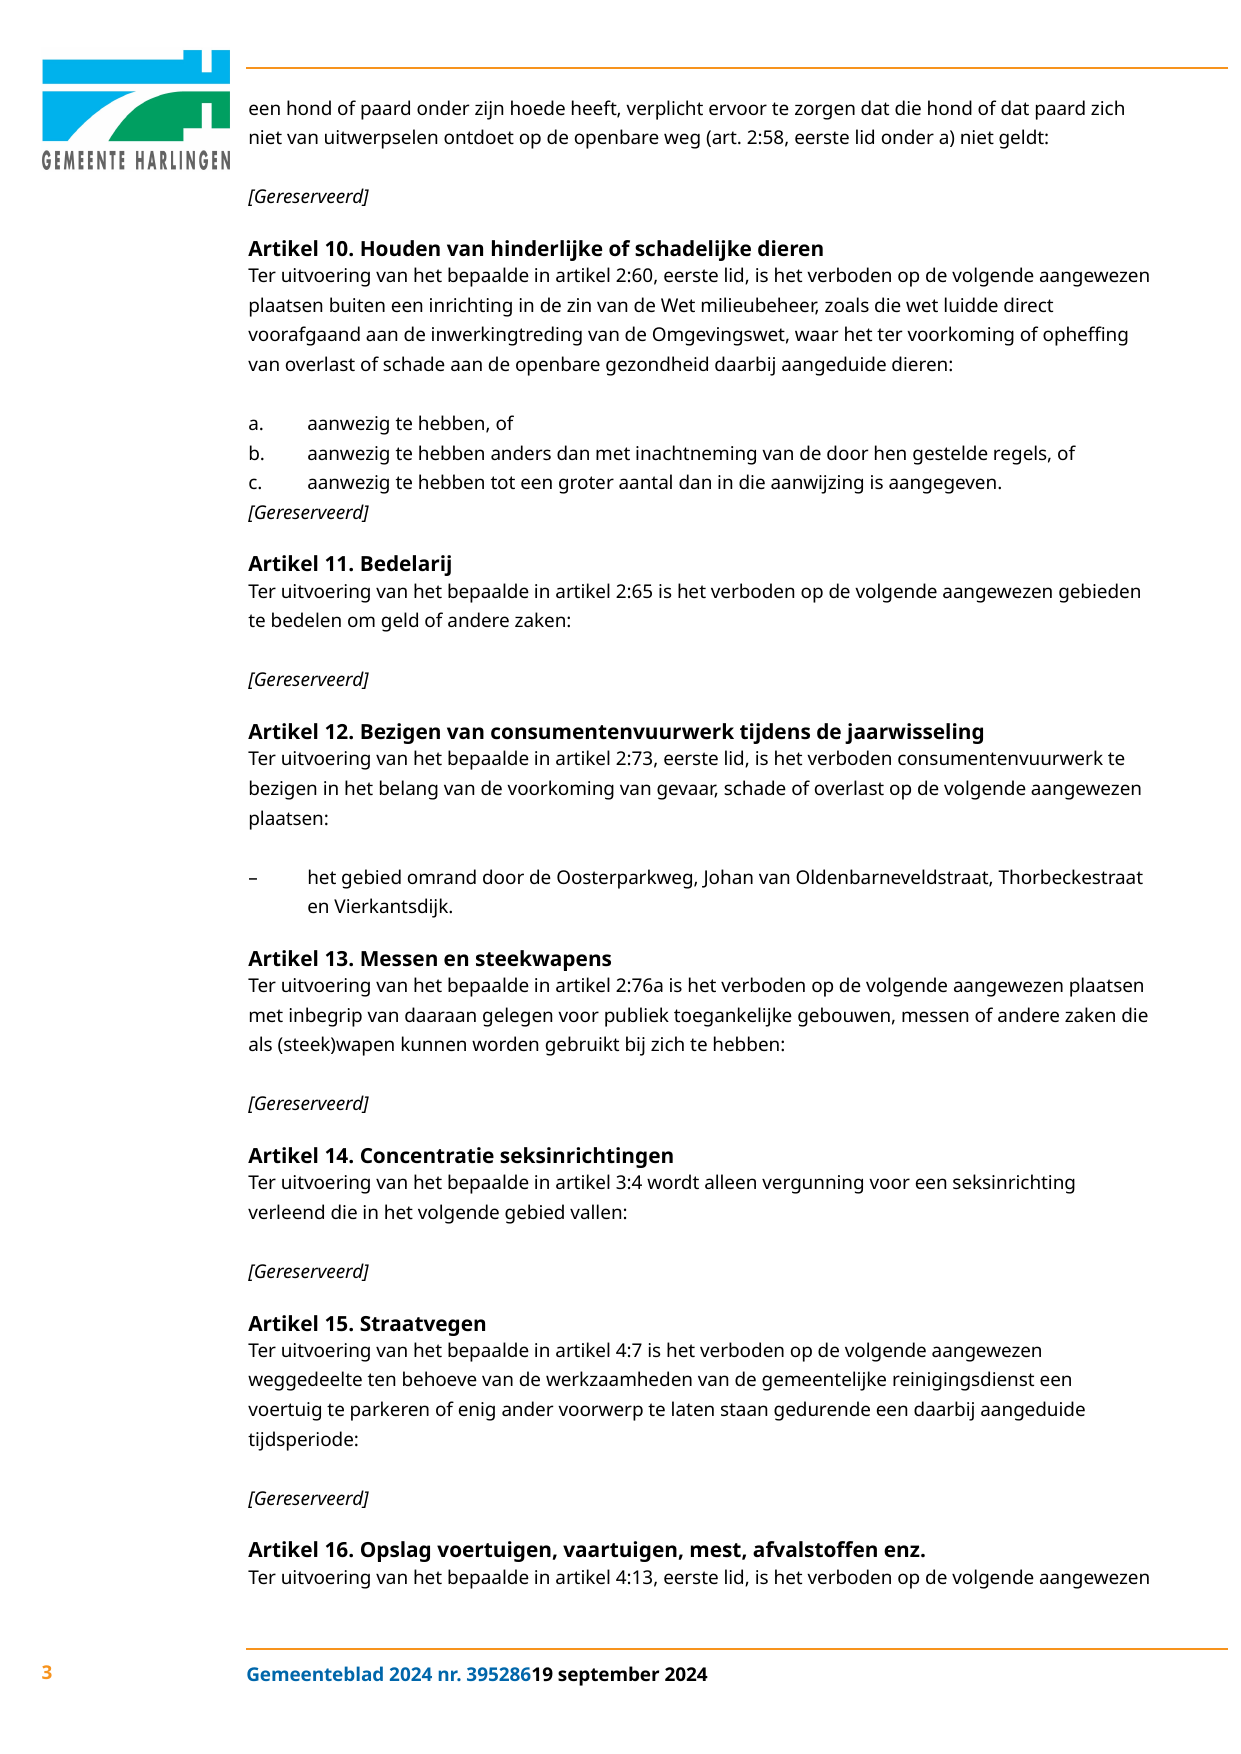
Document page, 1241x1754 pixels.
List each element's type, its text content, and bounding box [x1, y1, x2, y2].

text Artikel 14. Concentratie seksinrichtingen [248, 1141, 1152, 1169]
list aanwezig te hebben tot een groter aantal dan in die aanwijzing is aangegeven. [248, 469, 1152, 495]
text Ter uitvoering van het bepaalde in artikel 2:65 is het verboden op de volgende aangewezen gebieden te bedelen om geld of andere zaken: [248, 578, 1152, 633]
list aanwezig te hebben anders dan met inachtneming van de door hen gestelde regels, of [248, 440, 1152, 466]
text [Gereserveerd] [248, 1485, 1152, 1511]
list aanwezig te hebben, of [248, 410, 1152, 436]
text Ter uitvoering van het bepaalde in artikel 3:4 wordt alleen vergunning voor een seksinrichting verleend die in het volgende gebied vallen: [248, 1169, 1152, 1225]
text Ter uitvoering van het bepaalde in artikel 2:76a is het verboden op de volgende aangewezen plaatsen met inbegrip van daaraan gelegen voor publiek toegankelijke gebouwen, messen of andere zaken die als (steek)wapen kunnen worden gebruikt bij zich te hebben: [248, 972, 1152, 1057]
list het gebied omrand door de Oosterparkweg, Johan van Oldenbarneveldstraat, Thorbeckestraat en Vierkantsdijk. [248, 864, 1152, 919]
text [Gereserveerd] [248, 1091, 1152, 1116]
text Ter uitvoering van het bepaalde in artikel 2:73, eerste lid, is het verboden consumentenvuurwerk te bezigen in het belang van de voorkoming van gevaar, schade of overlast op de volgende aangewezen plaatsen: [248, 746, 1152, 830]
text Artikel 15. Straatvegen [248, 1309, 1152, 1337]
text Artikel 10. Houden van hinderlijke of schadelijke dieren [248, 234, 1152, 262]
text Ter uitvoering van het bepaalde in artikel 4:7 is het verboden op de volgende aangewezen weggedeelte ten behoeve van de werkzaamheden van de gemeentelijke reinigingsdienst een voertuig te parkeren of enig ander voorwerp te laten staan gedurende een daarbij aangeduide tijdsperiode: [248, 1337, 1152, 1452]
text Artikel 11. Bedelarij [248, 549, 1152, 578]
picture [41, 47, 231, 172]
text [Gereserveerd] [248, 499, 1152, 525]
text [Gereserveerd] [248, 667, 1152, 692]
text [Gereserveerd] [248, 183, 1152, 209]
text Artikel 12. Bezigen van consumentenvuurwerk tijdens de jaarwisseling [248, 717, 1152, 746]
text een hond of paard onder zijn hoede heeft, verplicht ervoor te zorgen dat die hond of dat paard zich niet van uitwerpselen ontdoet op de openbare weg (art. 2:58, eerste lid onder a) niet geldt: [248, 95, 1152, 150]
text Ter uitvoering van het bepaalde in artikel 4:13, eerste lid, is het verboden op de volgende aangewezen [248, 1564, 1152, 1589]
text Artikel 16. Opslag voertuigen, vaartuigen, mest, afvalstoffen enz. [248, 1535, 1152, 1564]
text Ter uitvoering van het bepaalde in artikel 2:60, eerste lid, is het verboden op de volgende aangewezen plaatsen buiten een inrichting in de zin van de Wet milieubeheer, zoals die wet luidde direct voorafgaand aan de inwerkingtreding van de Omgevingswet, waar het ter voorkoming of opheffing van overlast of schade aan de openbare gezondheid daarbij aangeduide dieren: [248, 262, 1152, 377]
text [Gereserveerd] [248, 1258, 1152, 1284]
text Artikel 13. Messen en steekwapens [248, 944, 1152, 972]
